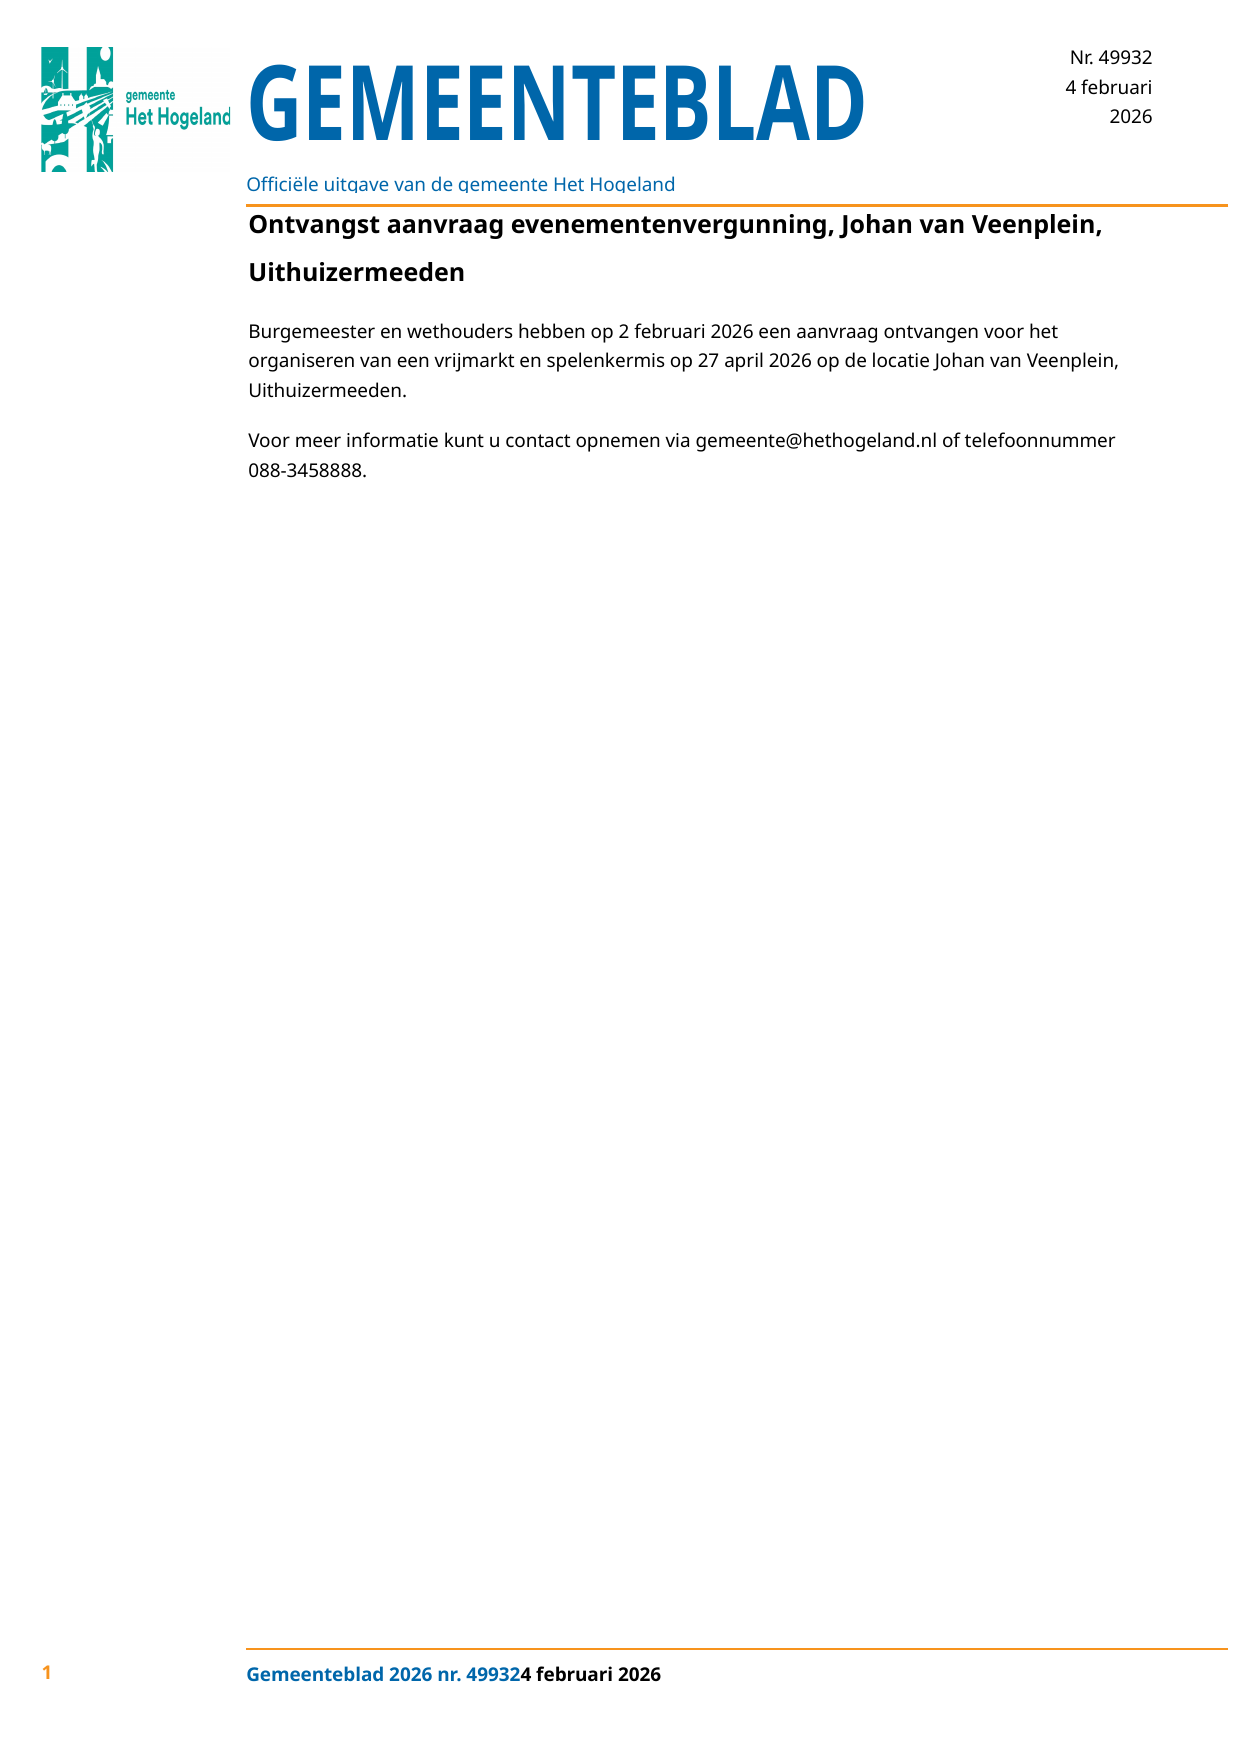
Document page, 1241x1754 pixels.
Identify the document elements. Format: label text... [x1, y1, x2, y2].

picture [41, 47, 231, 172]
text Ontvangst aanvraag evenementenvergunning, Johan van Veenplein, Uithuizermeeden [248, 207, 1152, 288]
text Burgemeester en wethouders hebben op 2 februari 2026 een aanvraag ontvangen voor het organiseren van een vrijmarkt en spelenkermis op 27 april 2026 op de locatie Johan van Veenplein, Uithuizermeeden. [248, 318, 1152, 403]
text Voor meer informatie kunt u contact opnemen via gemeente@hethogeland.nl of telefoonnummer 088-3458888. [248, 427, 1152, 483]
